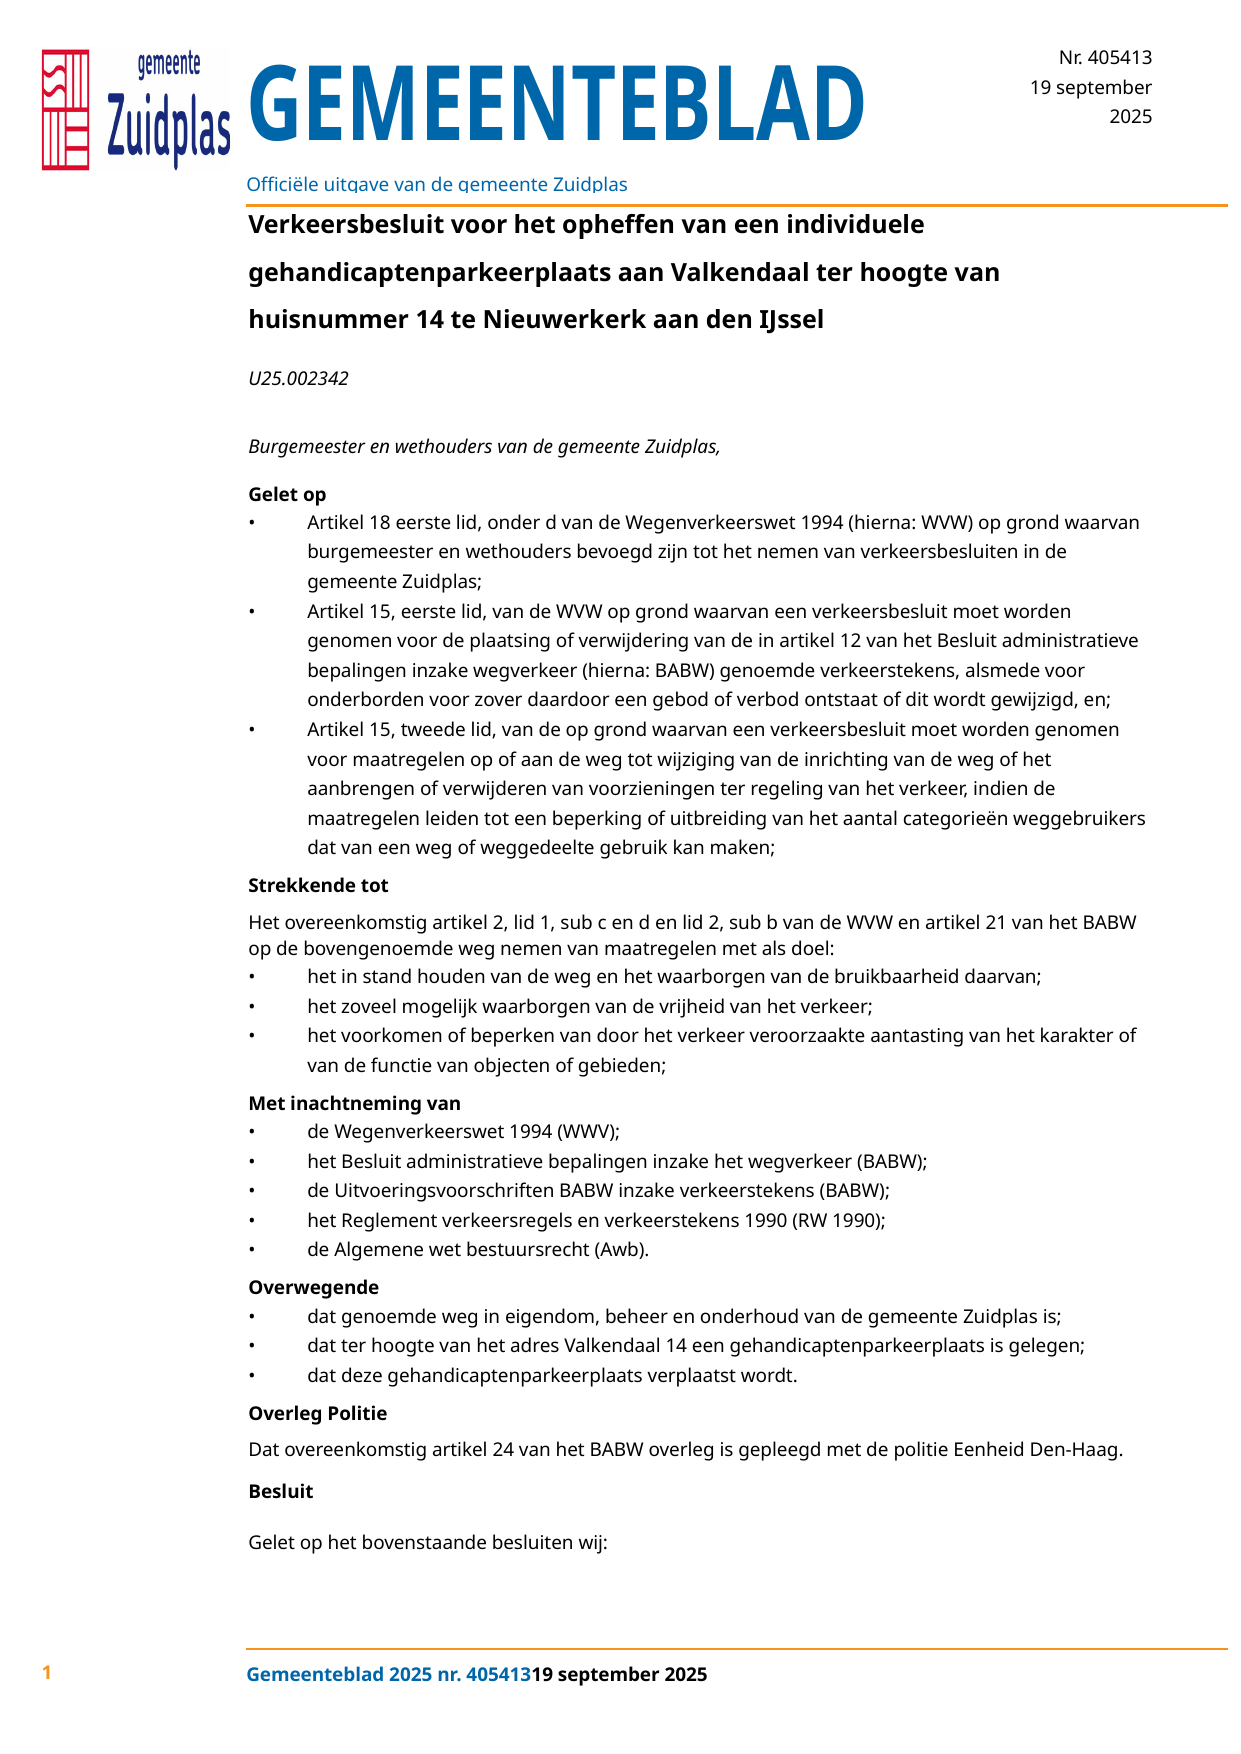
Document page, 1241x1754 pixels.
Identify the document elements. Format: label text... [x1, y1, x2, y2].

list het zoveel mogelijk waarborgen van de vrijheid van het verkeer; [248, 993, 1152, 1018]
list Artikel 18 eerste lid, onder d van de Wegenverkeerswet 1994 (hierna: WVW) op grond waarvan burgemeester en wethouders bevoegd zijn tot het nemen van verkeersbesluiten in de gemeente Zuidplas; [248, 509, 1152, 594]
text Overwegende [248, 1274, 1152, 1300]
picture [41, 47, 231, 172]
text Gelet op het bovenstaande besluiten wij: [248, 1529, 1152, 1555]
list de Uitvoeringsvoorschriften BABW inzake verkeerstekens (BABW); [248, 1177, 1152, 1203]
list het in stand houden van de weg en het waarborgen van de bruikbaarheid daarvan; [248, 963, 1152, 989]
list het Reglement verkeersregels en verkeerstekens 1990 (RW 1990); [248, 1207, 1152, 1233]
text Overleg Politie [248, 1400, 1152, 1426]
text Met inachtneming van [248, 1090, 1152, 1116]
list het Besluit administratieve bepalingen inzake het wegverkeer (BABW); [248, 1148, 1152, 1173]
list de Wegenverkeerswet 1994 (WWV); [248, 1118, 1152, 1144]
text Strekkende tot [248, 872, 1152, 898]
list dat ter hoogte van het adres Valkendaal 14 een gehandicaptenparkeerplaats is gelegen; [248, 1332, 1152, 1358]
list dat genoemde weg in eigendom, beheer en onderhoud van de gemeente Zuidplas is; [248, 1303, 1152, 1328]
text Dat overeenkomstig artikel 24 van het BABW overleg is gepleegd met de politie Eenheid Den-Haag. [248, 1437, 1152, 1462]
list Artikel 15, tweede lid, van de op grond waarvan een verkeersbesluit moet worden genomen voor maatregelen op of aan de weg tot wijziging van de inrichting van de weg of het aanbrengen of verwijderen van voorzieningen ter regeling van het verkeer, indien de maatregelen leiden tot een beperking of uitbreiding van het aantal categorieën weggebruikers dat van een weg of weggedeelte gebruik kan maken; [248, 716, 1152, 860]
text Besluit [248, 1478, 1152, 1504]
text Gelet op [248, 481, 1152, 507]
text Verkeersbesluit voor het opheffen van een individuele gehandicaptenparkeerplaats aan Valkendaal ter hoogte van huisnummer 14 te Nieuwerkerk aan den IJssel [248, 207, 1152, 336]
list het voorkomen of beperken van door het verkeer veroorzaakte aantasting van het karakter of van de functie van objecten of gebieden; [248, 1022, 1152, 1078]
list dat deze gehandicaptenparkeerplaats verplaatst wordt. [248, 1362, 1152, 1388]
text Burgemeester en wethouders van de gemeente Zuidplas, [248, 433, 1152, 459]
text U25.002342 [248, 366, 1152, 391]
list de Algemene wet bestuursrecht (Awb). [248, 1237, 1152, 1262]
list Artikel 15, eerste lid, van de WVW op grond waarvan een verkeersbesluit moet worden genomen voor de plaatsing of verwijdering van de in artikel 12 van het Besluit administratieve bepalingen inzake wegverkeer (hierna: BABW) genoemde verkeerstekens, alsmede voor onderborden voor zover daardoor een gebod of verbod ontstaat of dit wordt gewijzigd, en; [248, 598, 1152, 712]
text Het overeenkomstig artikel 2, lid 1, sub c en d en lid 2, sub b van de WVW en artikel 21 van het BABW op de bovengenoemde weg nemen van maatregelen met als doel: [248, 909, 1152, 961]
